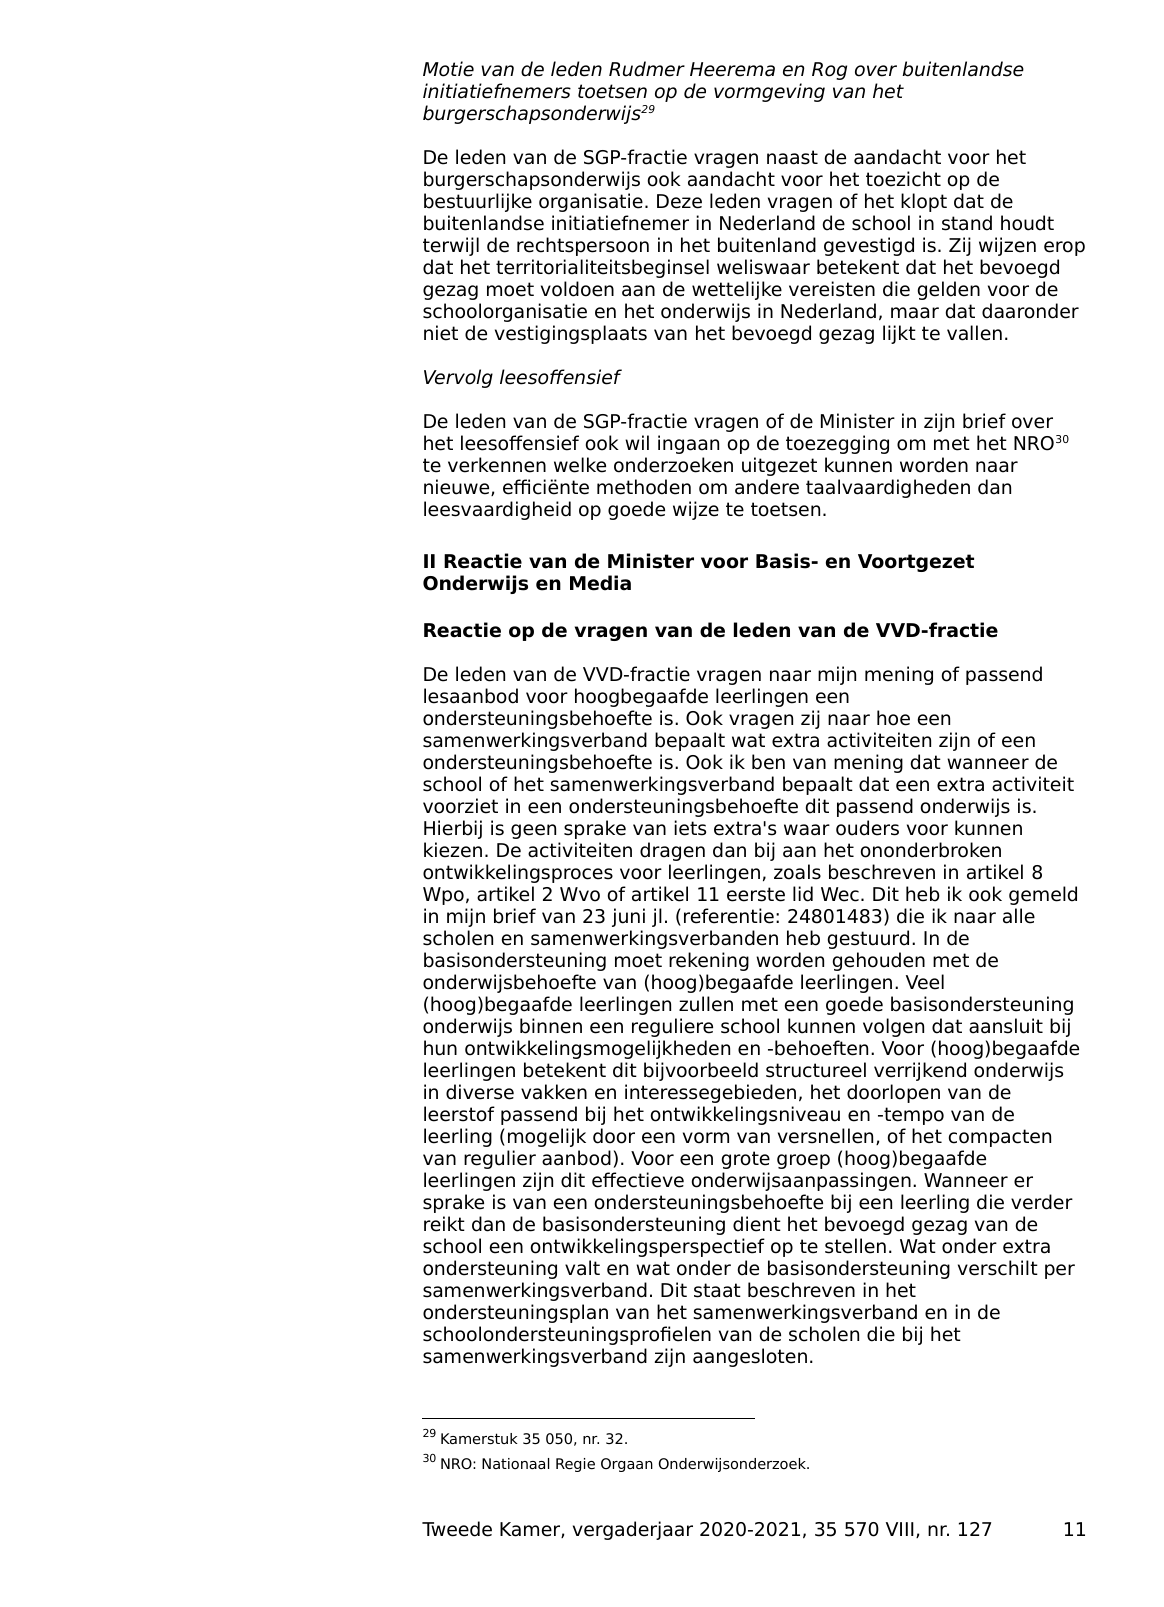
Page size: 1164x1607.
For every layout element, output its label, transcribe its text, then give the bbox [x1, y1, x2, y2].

subtitle Reactie op de vragen van de leden van de VVD-fractie [422, 620, 1087, 642]
subtitle II Reactie van de Minister voor Basis- en Voortgezet Onderwijs en Media [422, 551, 1087, 595]
text De leden van de VVD-fractie vragen naar mijn mening of passend lesaanbod voor hoogbegaafde leerlingen een ondersteuningsbehoefte is. Ook vragen zij naar hoe een samenwerkingsverband bepaalt wat extra activiteiten zijn of een ondersteuningsbehoefte is. Ook ik ben van mening dat wanneer de school of het samenwerkingsverband bepaalt dat een extra activiteit voorziet in een ondersteuningsbehoefte dit passend onderwijs is. Hierbij is geen sprake van iets extra's waar ouders voor kunnen kiezen. De activiteiten dragen dan bij aan het ononderbroken ontwikkelingsproces voor leerlingen, zoals beschreven in artikel 8 Wpo, artikel 2 Wvo of artikel 11 eerste lid Wec. Dit heb ik ook gemeld in mijn brief van 23 juni jl. (referentie: 24801483) die ik naar alle scholen en samenwerkingsverbanden heb gestuurd. In de basisondersteuning moet rekening worden gehouden met de onderwijsbehoefte van (hoog)begaafde leerlingen. Veel (hoog)begaafde leerlingen zullen met een goede basisondersteuning onderwijs binnen een reguliere school kunnen volgen dat aansluit bij hun ontwikkelingsmogelijkheden en -behoeften. Voor (hoog)begaafde leerlingen betekent dit bijvoorbeeld structureel verrijkend onderwijs in diverse vakken en interessegebieden, het doorlopen van de leerstof passend bij het ontwikkelingsniveau en -tempo van de leerling (mogelijk door een vorm van versnellen, of het compacten van regulier aanbod). Voor een grote groep (hoog)begaafde leerlingen zijn dit effectieve onderwijsaanpassingen. Wanneer er sprake is van een ondersteuningsbehoefte bij een leerling die verder reikt dan de basisondersteuning dient het bevoegd gezag van de school een ontwikkelingsperspectief op te stellen. Wat onder extra ondersteuning valt en wat onder de basisondersteuning verschilt per samenwerkingsverband. Dit staat beschreven in het ondersteuningsplan van het samenwerkingsverband en in de schoolondersteuningsprofielen van de scholen die bij het samenwerkingsverband zijn aangesloten. [422, 664, 1087, 1368]
text De leden van de SGP-fractie vragen naast de aandacht voor het burgerschapsonderwijs ook aandacht voor het toezicht op de bestuurlijke organisatie. Deze leden vragen of het klopt dat de buitenlandse initiatiefnemer in Nederland de school in stand houdt terwijl de rechtspersoon in het buitenland gevestigd is. Zij wijzen erop dat het territorialiteitsbeginsel weliswaar betekent dat het bevoegd gezag moet voldoen aan de wettelijke vereisten die gelden voor de schoolorganisatie en het onderwijs in Nederland, maar dat daaronder niet de vestigingsplaats van het bevoegd gezag lijkt te vallen. [422, 147, 1087, 345]
text De leden van de SGP-fractie vragen of de Minister in zijn brief over het leesoffensief ook wil ingaan op de toezegging om met het NRO te verkennen welke onderzoeken uitgezet kunnen worden naar nieuwe, efficiënte methoden om andere taalvaardigheden dan leesvaardigheid op goede wijze te toetsen. [422, 411, 1087, 521]
text NRO: Nationaal Regie Orgaan Onderwijsonderzoek. [422, 1452, 1087, 1474]
subtitle Motie van de leden Rudmer Heerema en Rog over buitenlandse initiatiefnemers toetsen op de vormgeving van het burgerschapsonderwijs [422, 59, 1087, 125]
subtitle Vervolg leesoffensief [422, 367, 1087, 389]
text Kamerstuk 35 050, nr. 32. [422, 1427, 1087, 1449]
